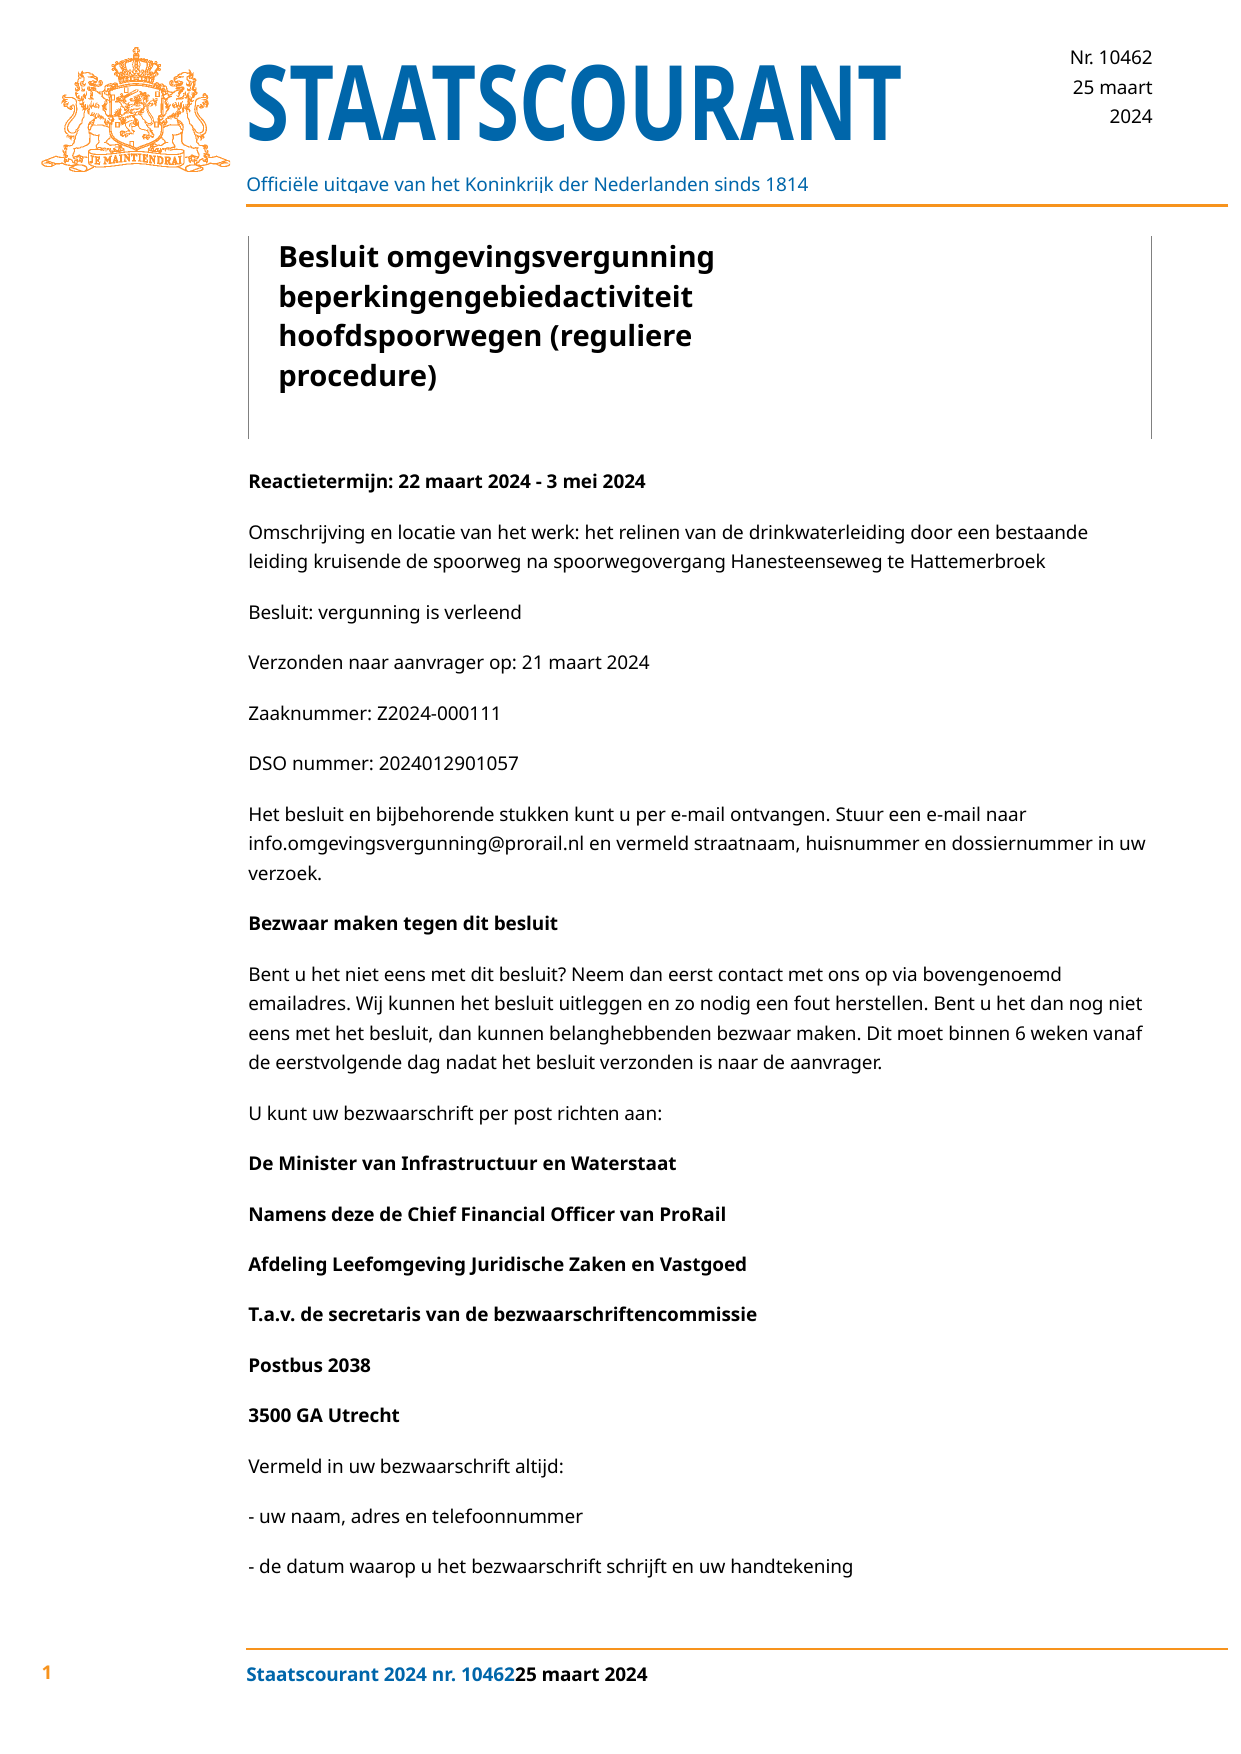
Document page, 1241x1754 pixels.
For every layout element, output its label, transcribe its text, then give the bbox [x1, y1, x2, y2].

text U kunt uw bezwaarschrift per post richten aan: [248, 1100, 1152, 1126]
text Het besluit en bijbehorende stukken kunt u per e-mail ontvangen. Stuur een e-mail naar info.omgevingsvergunning@prorail.nl en vermeld straatnaam, huisnummer en dossiernummer in uw verzoek. [248, 801, 1152, 886]
text - uw naam, adres en telefoonnummer [248, 1503, 1152, 1529]
text Besluit: vergunning is verleend [248, 599, 1152, 625]
table_header [850, 414, 1151, 439]
text DSO nummer: 2024012901057 [248, 750, 1152, 776]
text 3500 GA Utrecht [248, 1402, 1152, 1428]
text Vermeld in uw bezwaarschrift altijd: [248, 1453, 1152, 1478]
table_header [1090, 236, 1151, 413]
text T.a.v. de secretaris van de bezwaarschriftencommissie [248, 1302, 1152, 1327]
text Bent u het niet eens met dit besluit? Neem dan eerst contact met ons op via bovengenoemd emailadres. Wij kunnen het besluit uitleggen en zo nodig een fout herstellen. Bent u het dan nog niet eens met het besluit, dan kunnen belanghebbenden bezwaar maken. Dit moet binnen 6 weken vanaf de eerstvolgende dag nadat het besluit verzonden is naar de aanvrager. [248, 961, 1152, 1075]
text Reactietermijn: 22 maart 2024 - 3 mei 2024 [248, 469, 1152, 494]
text - de datum waarop u het bezwaarschrift schrijft en uw handtekening [248, 1554, 1152, 1579]
text Postbus 2038 [248, 1352, 1152, 1378]
picture [912, 236, 1090, 414]
text Verzonden naar aanvrager op: 21 maart 2024 [248, 649, 1152, 675]
text Namens deze de Chief Financial Officer van ProRail [248, 1201, 1152, 1226]
table_header [850, 236, 912, 413]
text Bezwaar maken tegen dit besluit [248, 910, 1152, 936]
text Omschrijving en locatie van het werk: het relinen van de drinkwaterleiding door een bestaande leiding kruisende de spoorweg na spoorwegovergang Hanesteenseweg te Hattemerbroek [248, 519, 1152, 574]
text Afdeling Leefomgeving Juridische Zaken en Vastgoed [248, 1251, 1152, 1277]
picture [41, 47, 231, 172]
table_header Besluit omgevingsvergunning beperkingengebiedactiviteit hoofdspoorwegen (reguliere procedure) [249, 236, 850, 439]
text De Minister van Infrastructuur en Waterstaat [248, 1150, 1152, 1176]
text Zaaknummer: Z2024-000111 [248, 700, 1152, 726]
